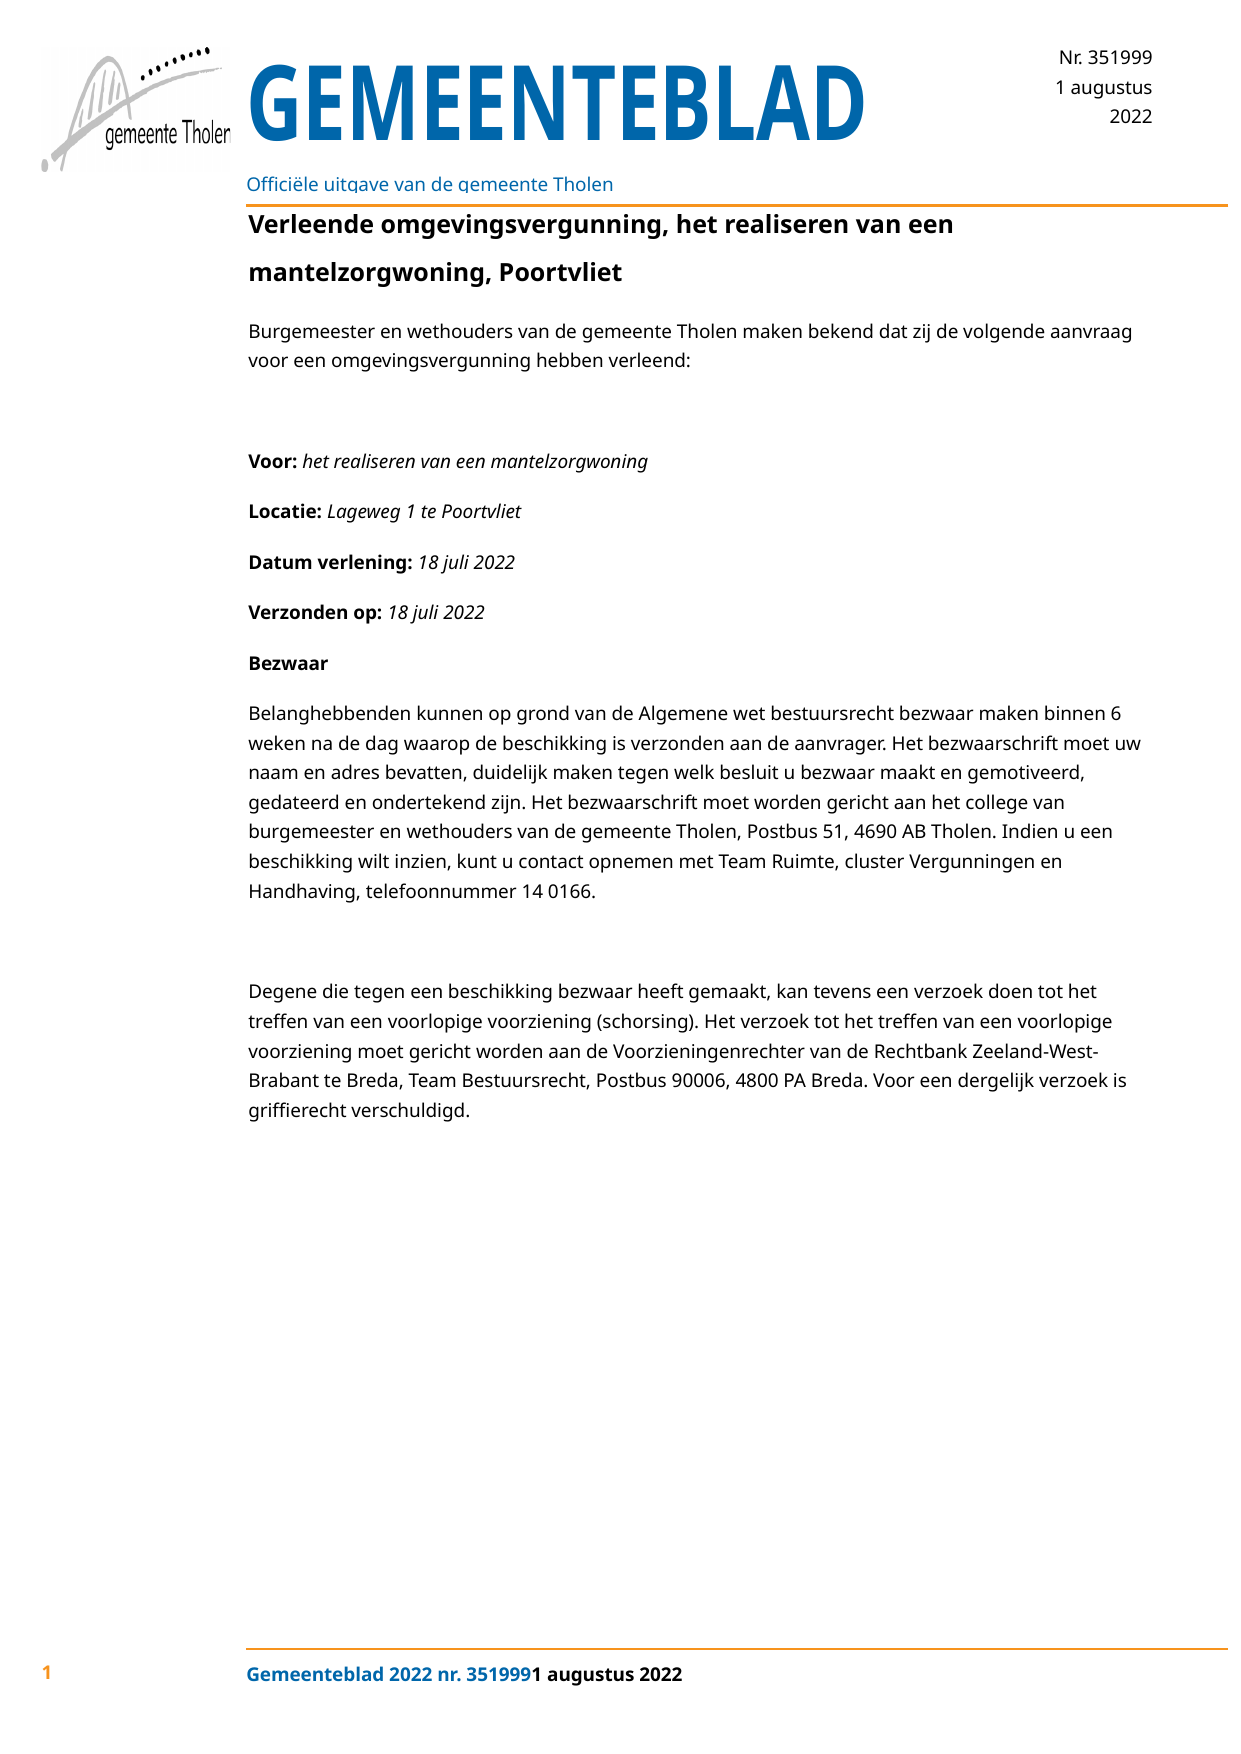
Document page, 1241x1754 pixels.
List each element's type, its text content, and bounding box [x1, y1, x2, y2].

text Burgemeester en wethouders van de gemeente Tholen maken bekend dat zij de volgende aanvraag voor een omgevingsvergunning hebben verleend: [248, 318, 1152, 373]
text Verzonden op: 18 juli 2022 [248, 599, 1152, 625]
text Datum verlening: 18 juli 2022 [248, 549, 1152, 575]
text Voor: het realiseren van een mantelzorgwoning [248, 448, 1152, 474]
text Degene die tegen een beschikking bezwaar heeft gemaakt, kan tevens een verzoek doen tot het treffen van een voorlopige voorziening (schorsing). Het verzoek tot het treffen van een voorlopige voorziening moet gericht worden aan de Voorzieningenrechter van de Rechtbank Zeeland-West-Brabant te Breda, Team Bestuursrecht, Postbus 90006, 4800 PA Breda. Voor een dergelijk verzoek is griffierecht verschuldigd. [248, 979, 1152, 1123]
text Bezwaar [248, 650, 1152, 676]
text Verleende omgevingsvergunning, het realiseren van een mantelzorgwoning, Poortvliet [248, 207, 1152, 288]
text Locatie: Lageweg 1 te Poortvliet [248, 499, 1152, 524]
text Belanghebbenden kunnen op grond van de Algemene wet bestuursrecht bezwaar maken binnen 6 weken na de dag waarop de beschikking is verzonden aan de aanvrager. Het bezwaarschrift moet uw naam en adres bevatten, duidelijk maken tegen welk besluit u bezwaar maakt en gemotiveerd, gedateerd en ondertekend zijn. Het bezwaarschrift moet worden gericht aan het college van burgemeester en wethouders van de gemeente Tholen, Postbus 51, 4690 AB Tholen. Indien u een beschikking wilt inzien, kunt u contact opnemen met Team Ruimte, cluster Vergunningen en Handhaving, telefoonnummer 14 0166. [248, 700, 1152, 904]
picture [41, 47, 231, 172]
